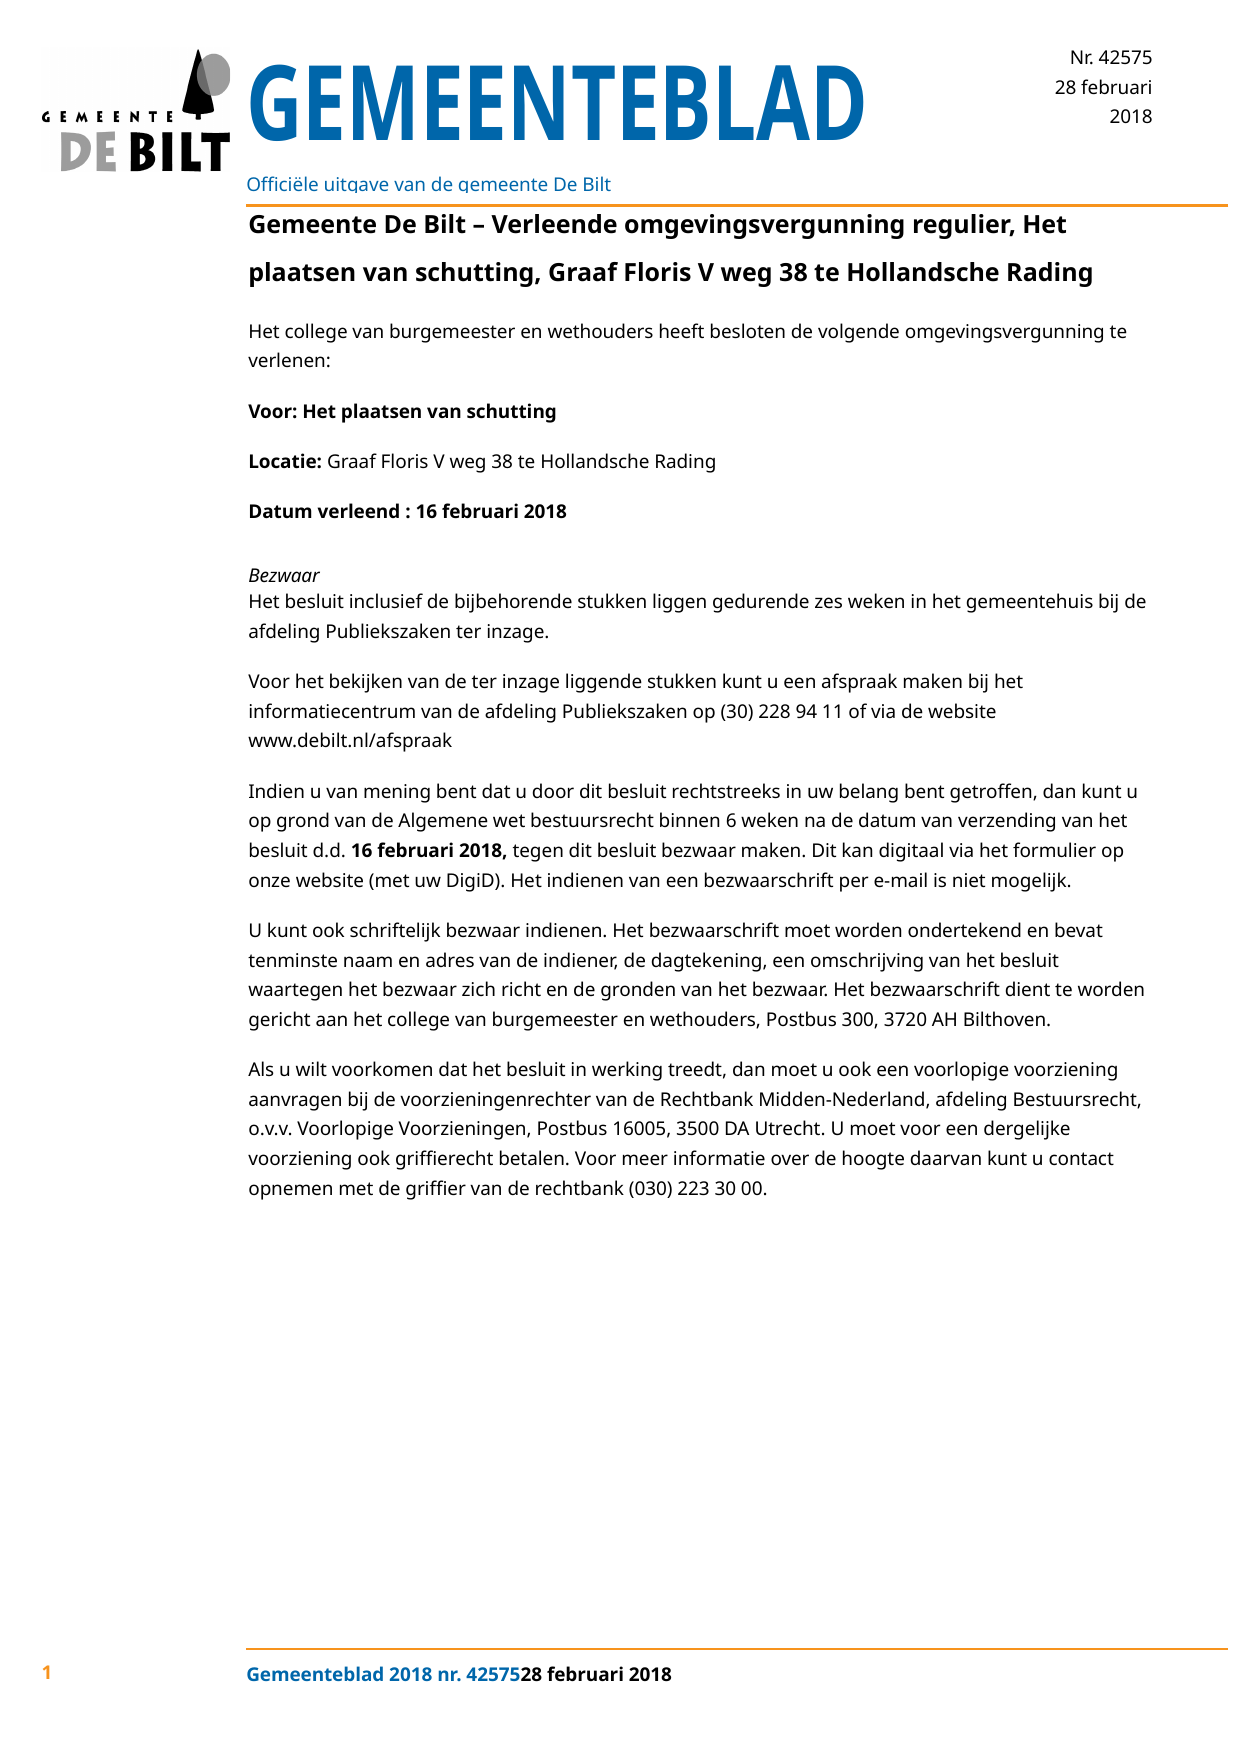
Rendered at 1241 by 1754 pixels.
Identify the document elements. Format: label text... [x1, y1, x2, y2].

text Datum verleend : 16 februari 2018 [248, 499, 1152, 524]
picture [41, 47, 231, 172]
text Voor: Het plaatsen van schutting [248, 398, 1152, 424]
text Locatie: Graaf Floris V weg 38 te Hollandsche Rading [248, 448, 1152, 474]
text Het college van burgemeester en wethouders heeft besloten de volgende omgevingsvergunning te verlenen: [248, 318, 1152, 373]
text Bezwaar [248, 563, 1152, 588]
text Als u wilt voorkomen dat het besluit in werking treedt, dan moet u ook een voorlopige voorziening aanvragen bij de voorzieningenrechter van de Rechtbank Midden-Nederland, afdeling Bestuursrecht, o.v.v. Voorlopige Voorzieningen, Postbus 16005, 3500 DA Utrecht. U moet voor een dergelijke voorziening ook griffierecht betalen. Voor meer informatie over de hoogte daarvan kunt u contact opnemen met de griffier van de rechtbank (030) 223 30 00. [248, 1056, 1152, 1200]
text Indien u van mening bent dat u door dit besluit rechtstreeks in uw belang bent getroffen, dan kunt u op grond van de Algemene wet bestuursrecht binnen 6 weken na de datum van verzending van het besluit d.d. 16 februari 2018, tegen dit besluit bezwaar maken. Dit kan digitaal via het formulier op onze website (met uw DigiD). Het indienen van een bezwaarschrift per e-mail is niet mogelijk. [248, 778, 1152, 892]
text Voor het bekijken van de ter inzage liggende stukken kunt u een afspraak maken bij het informatiecentrum van de afdeling Publiekszaken op (30) 228 94 11 of via de website www.debilt.nl/afspraak [248, 668, 1152, 753]
text U kunt ook schriftelijk bezwaar indienen. Het bezwaarschrift moet worden ondertekend en bevat tenminste naam en adres van de indiener, de dagtekening, een omschrijving van het besluit waartegen het bezwaar zich richt en de gronden van het bezwaar. Het bezwaarschrift dient te worden gericht aan het college van burgemeester en wethouders, Postbus 300, 3720 AH Bilthoven. [248, 917, 1152, 1032]
text Gemeente De Bilt – Verleende omgevingsvergunning regulier, Het plaatsen van schutting, Graaf Floris V weg 38 te Hollandsche Rading [248, 207, 1152, 288]
text Het besluit inclusief de bijbehorende stukken liggen gedurende zes weken in het gemeentehuis bij de afdeling Publiekszaken ter inzage. [248, 588, 1152, 644]
